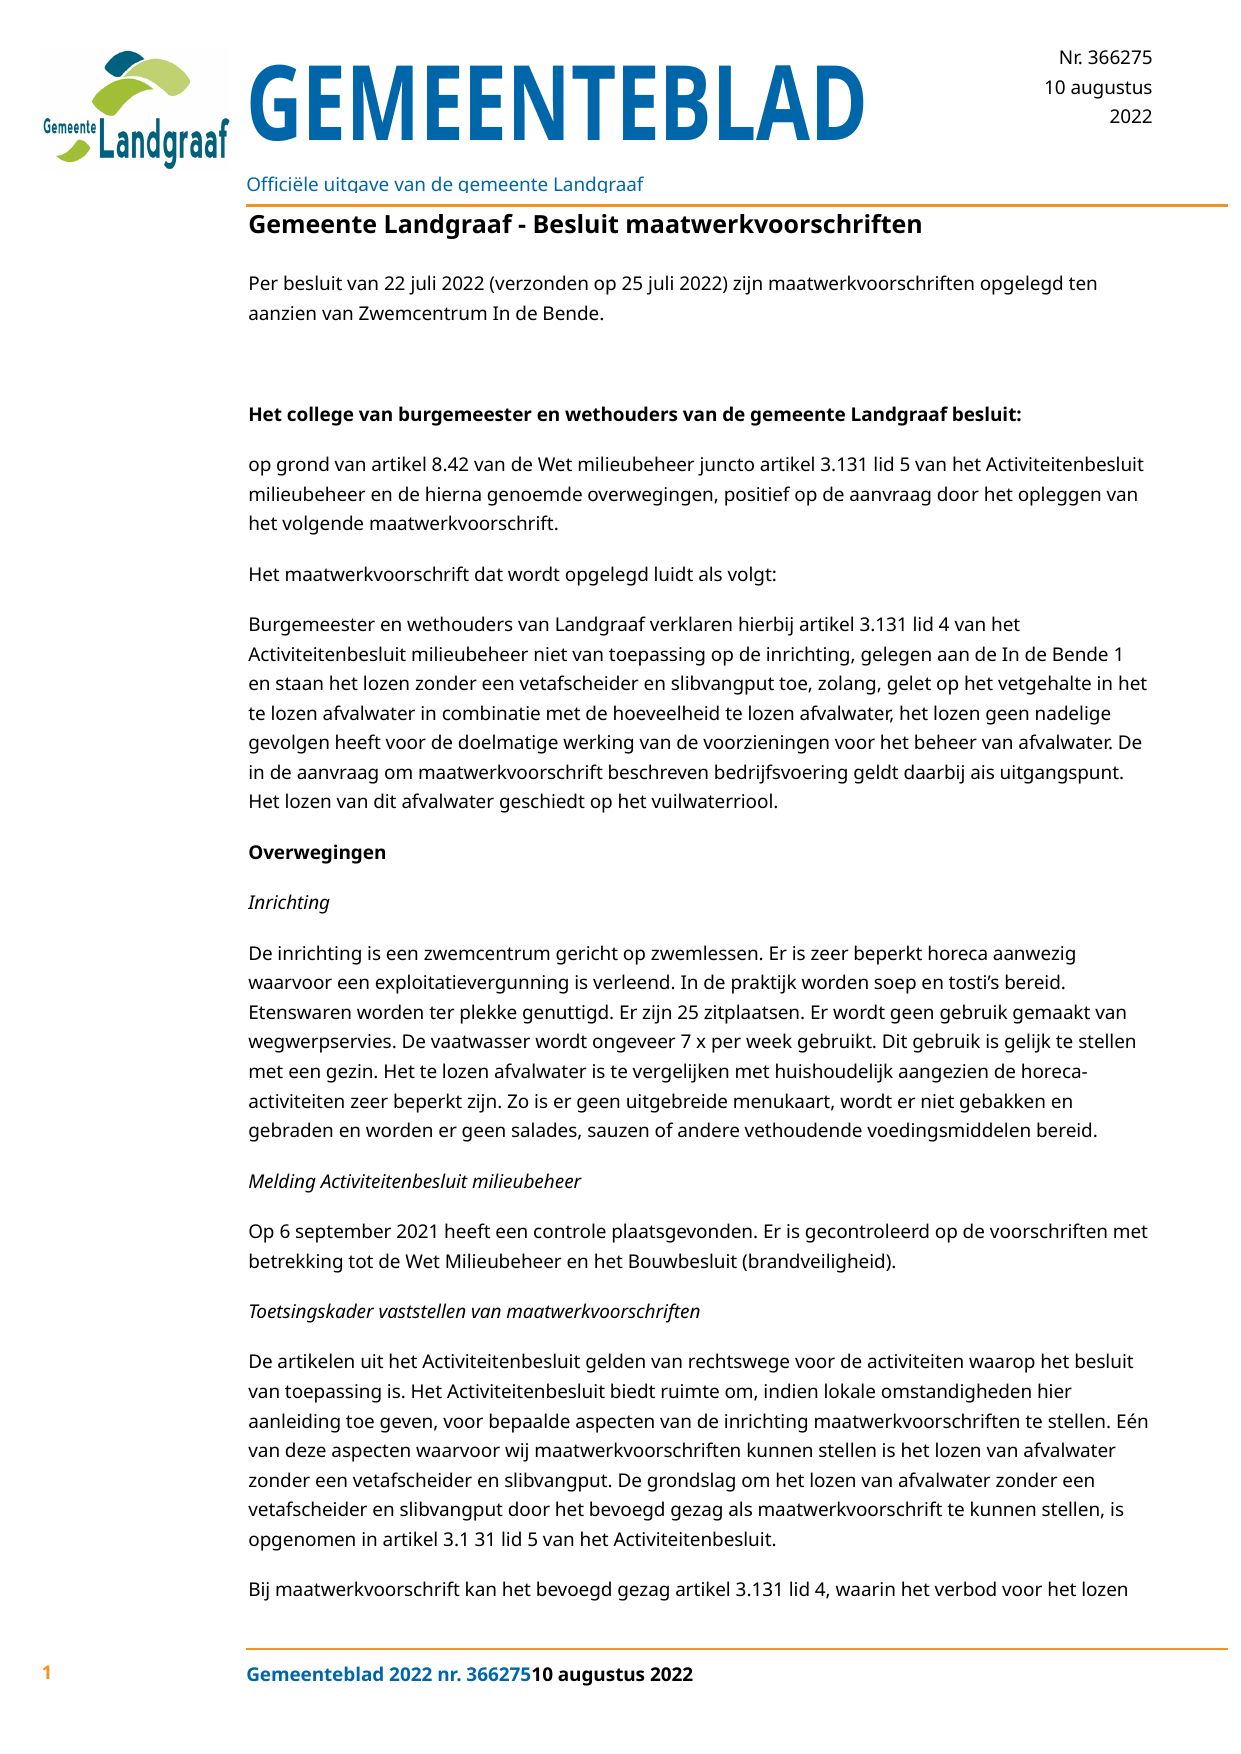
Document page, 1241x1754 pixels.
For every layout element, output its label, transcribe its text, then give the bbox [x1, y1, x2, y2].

picture [41, 47, 231, 172]
text Overwegingen [248, 839, 1152, 865]
text De artikelen uit het Activiteitenbesluit gelden van rechtswege voor de activiteiten waarop het besluit van toepassing is. Het Activiteitenbesluit biedt ruimte om, indien lokale omstandigheden hier aanleiding toe geven, voor bepaalde aspecten van de inrichting maatwerkvoorschriften te stellen. Eén van deze aspecten waarvoor wij maatwerkvoorschriften kunnen stellen is het lozen van afvalwater zonder een vetafscheider en slibvangput. De grondslag om het lozen van afvalwater zonder een vetafscheider en slibvangput door het bevoegd gezag als maatwerkvoorschrift te kunnen stellen, is opgenomen in artikel 3.1 31 lid 5 van het Activiteitenbesluit. [248, 1349, 1152, 1552]
text Het maatwerkvoorschrift dat wordt opgelegd luidt als volgt: [248, 561, 1152, 586]
text Per besluit van 22 juli 2022 (verzonden op 25 juli 2022) zijn maatwerkvoorschriften opgelegd ten aanzien van Zwemcentrum In de Bende. [248, 270, 1152, 326]
text Het college van burgemeester en wethouders van de gemeente Landgraaf besluit: [248, 401, 1152, 426]
text Op 6 september 2021 heeft een controle plaatsgevonden. Er is gecontroleerd op de voorschriften met betrekking tot de Wet Milieubeheer en het Bouwbesluit (brandveiligheid). [248, 1218, 1152, 1273]
text Bij maatwerkvoorschrift kan het bevoegd gezag artikel 3.131 lid 4, waarin het verbod voor het lozen [248, 1577, 1152, 1602]
text Melding Activiteitenbesluit milieubeheer [248, 1168, 1152, 1193]
text Gemeente Landgraaf - Besluit maatwerkvoorschriften [248, 207, 1152, 241]
text De inrichting is een zwemcentrum gericht op zwemlessen. Er is zeer beperkt horeca aanwezig waarvoor een exploitatievergunning is verleend. In de praktijk worden soep en tosti’s bereid. Etenswaren worden ter plekke genuttigd. Er zijn 25 zitplaatsen. Er wordt geen gebruik gemaakt van wegwerpservies. De vaatwasser wordt ongeveer 7 x per week gebruikt. Dit gebruik is gelijk te stellen met een gezin. Het te lozen afvalwater is te vergelijken met huishoudelijk aangezien de horeca-activiteiten zeer beperkt zijn. Zo is er geen uitgebreide menukaart, wordt er niet gebakken en gebraden en worden er geen salades, sauzen of andere vethoudende voedingsmiddelen bereid. [248, 940, 1152, 1143]
text Toetsingskader vaststellen van maatwerkvoorschriften [248, 1298, 1152, 1324]
text op grond van artikel 8.42 van de Wet milieubeheer juncto artikel 3.131 lid 5 van het Activiteitenbesluit milieubeheer en de hierna genoemde overwegingen, positief op de aanvraag door het opleggen van het volgende maatwerkvoorschrift. [248, 451, 1152, 536]
text Burgemeester en wethouders van Landgraaf verklaren hierbij artikel 3.131 lid 4 van het Activiteitenbesluit milieubeheer niet van toepassing op de inrichting, gelegen aan de In de Bende 1 en staan het lozen zonder een vetafscheider en slibvangput toe, zolang, gelet op het vetgehalte in het te lozen afvalwater in combinatie met de hoeveelheid te lozen afvalwater, het lozen geen nadelige gevolgen heeft voor de doelmatige werking van de voorzieningen voor het beheer van afvalwater. De in de aanvraag om maatwerkvoorschrift beschreven bedrijfsvoering geldt daarbij ais uitgangspunt. Het lozen van dit afvalwater geschiedt op het vuilwaterriool. [248, 611, 1152, 814]
text Inrichting [248, 889, 1152, 915]
